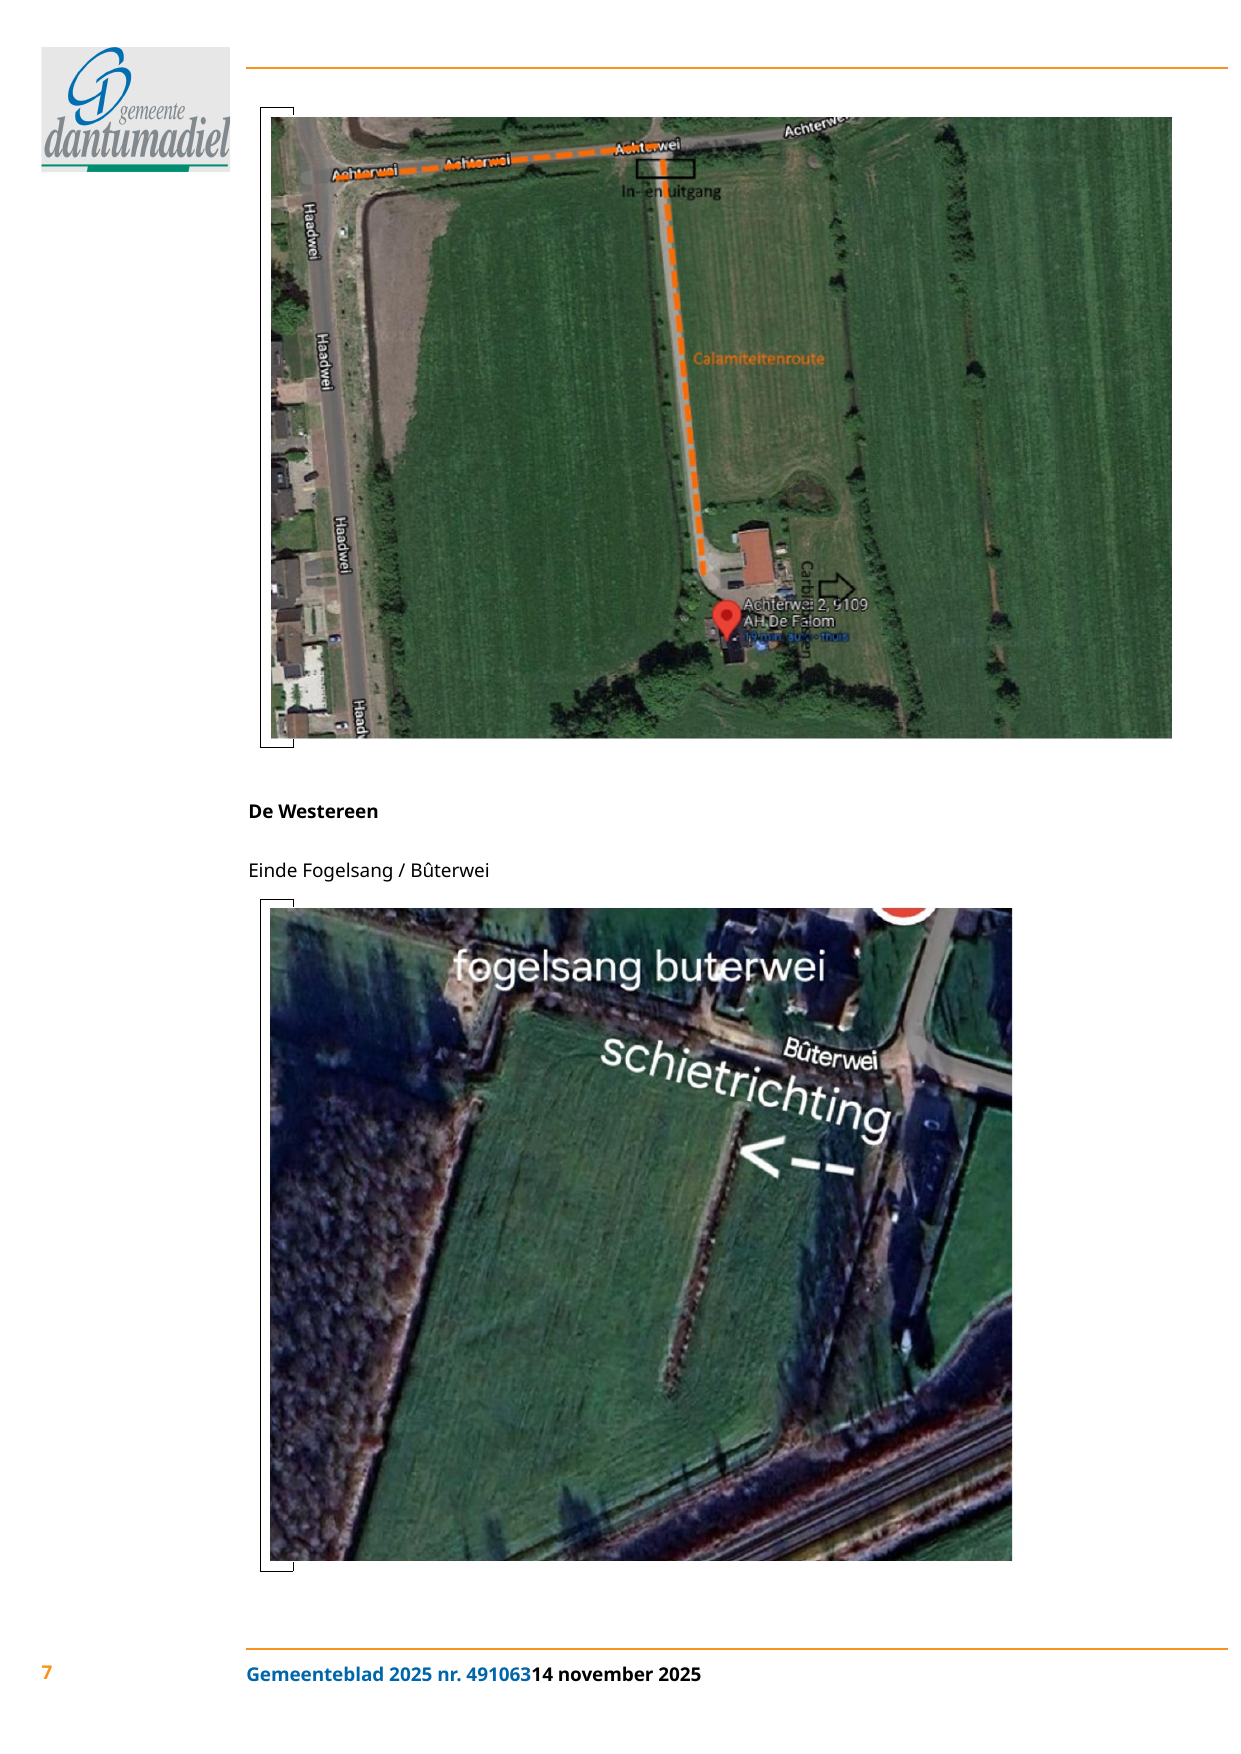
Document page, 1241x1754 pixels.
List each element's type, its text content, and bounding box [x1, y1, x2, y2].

picture [268, 115, 1173, 739]
picture [41, 47, 231, 172]
picture [268, 907, 1173, 1562]
text Einde Fogelsang / Bûterwei [248, 857, 1152, 883]
text De Westereen [248, 798, 1152, 824]
